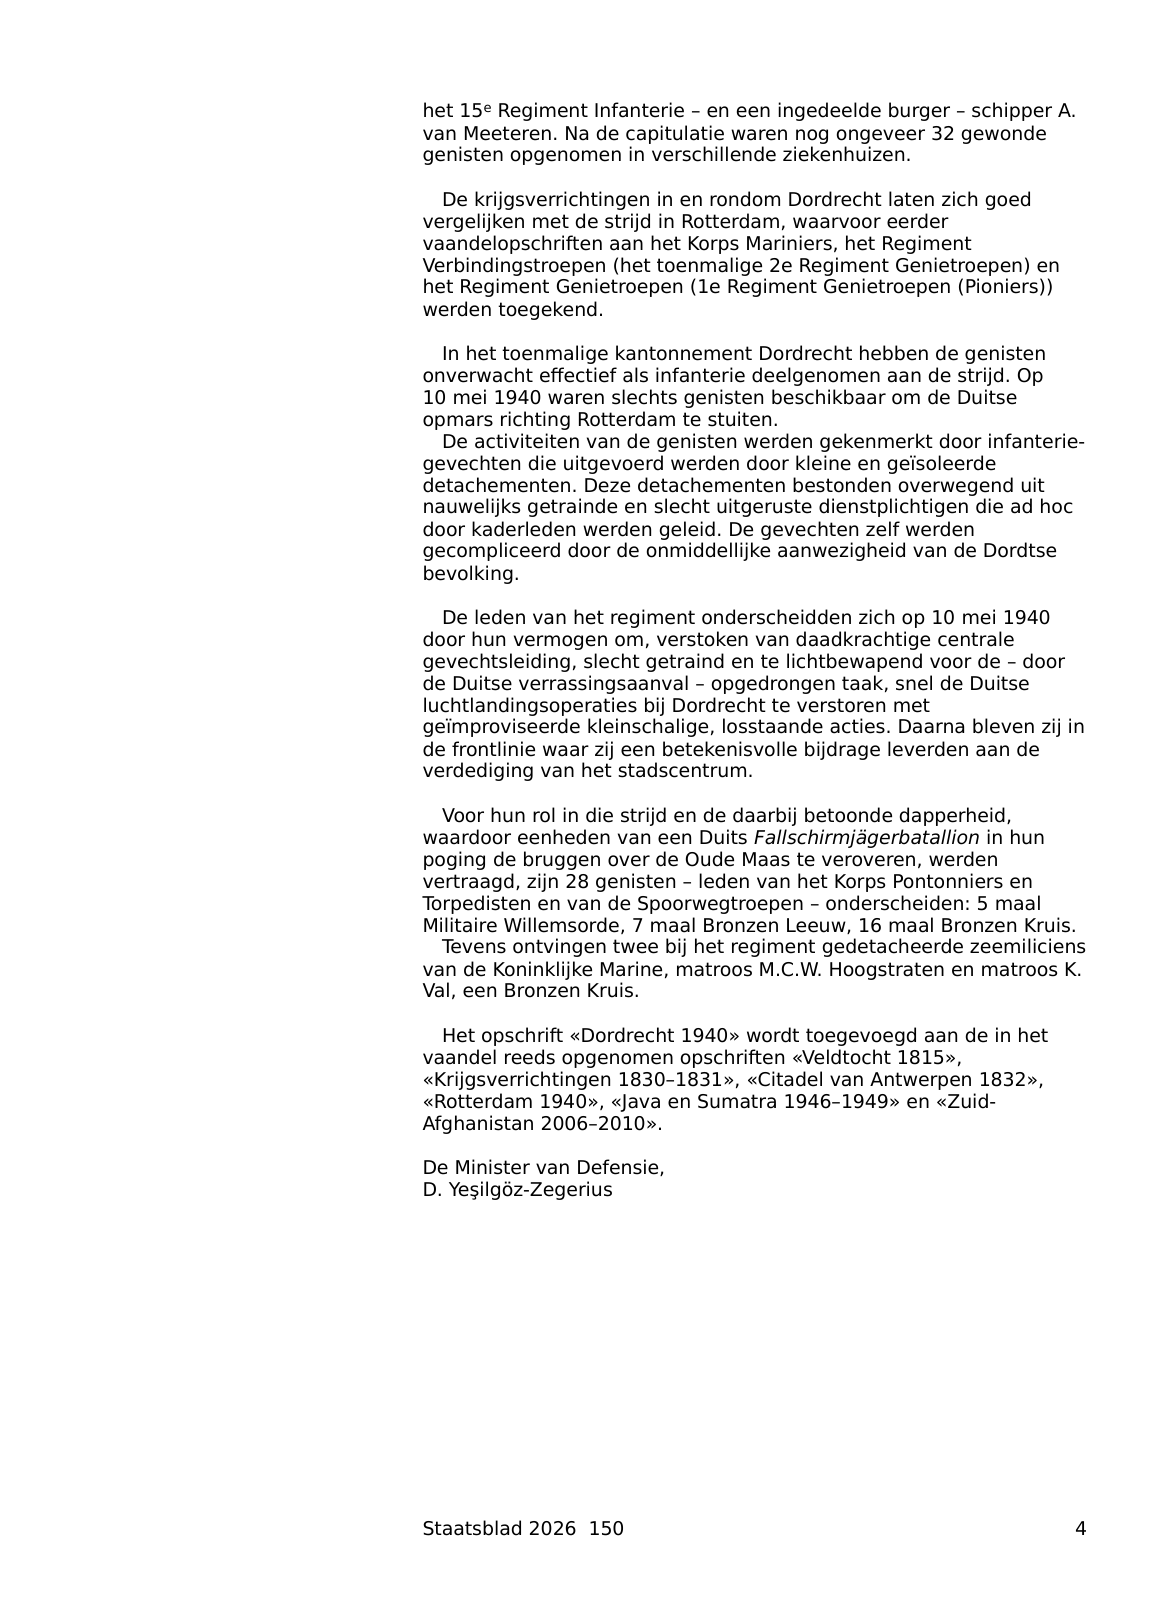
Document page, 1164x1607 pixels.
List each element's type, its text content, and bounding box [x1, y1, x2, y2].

text het 15e Regiment Infanterie – en een ingedeelde burger – schipper A. van Meeteren. Na de capitulatie waren nog ongeveer 32 gewonde genisten opgenomen in verschillende ziekenhuizen. [422, 100, 1087, 166]
text De activiteiten van de genisten werden gekenmerkt door infanterie-gevechten die uitgevoerd werden door kleine en geïsoleerde detachementen. Deze detachementen bestonden overwegend uit nauwelijks getrainde en slecht uitgeruste dienstplichtigen die ad hoc door kaderleden werden geleid. De gevechten zelf werden gecompliceerd door de onmiddellijke aanwezigheid van de Dordtse bevolking. [422, 431, 1087, 584]
text De krijgsverrichtingen in en rondom Dordrecht laten zich goed vergelijken met de strijd in Rotterdam, waarvoor eerder vaandelopschriften aan het Korps Mariniers, het Regiment Verbindingstroepen (het toenmalige 2e Regiment Genietroepen) en het Regiment Genietroepen (1e Regiment Genietroepen (Pioniers)) werden toegekend. [422, 188, 1087, 320]
text De Minister van Defensie, D. Yeşilgöz-Zegerius [422, 1157, 1087, 1201]
text Het opschrift «Dordrecht 1940» wordt toegevoegd aan de in het vaandel reeds opgenomen opschriften «Veldtocht 1815», «Krijgsverrichtingen 1830–1831», «Citadel van Antwerpen 1832», «Rotterdam 1940», «Java en Sumatra 1946–1949» en «Zuid-Afghanistan 2006–2010». [422, 1024, 1087, 1134]
text Tevens ontvingen twee bij het regiment gedetacheerde zeemiliciens van de Koninklijke Marine, matroos M.C.W. Hoogstraten en matroos K. Val, een Bronzen Kruis. [422, 936, 1087, 1002]
text Voor hun rol in die strijd en de daarbij betoonde dapperheid, waardoor eenheden van een Duits Fallschirmjägerbatallion in hun poging de bruggen over de Oude Maas te veroveren, werden vertraagd, zijn 28 genisten – leden van het Korps Pontonniers en Torpedisten en van de Spoorwegtroepen – onderscheiden: 5 maal Militaire Willemsorde, 7 maal Bronzen Leeuw, 16 maal Bronzen Kruis. [422, 804, 1087, 936]
text De leden van het regiment onderscheidden zich op 10 mei 1940 door hun vermogen om, verstoken van daadkrachtige centrale gevechtsleiding, slecht getraind en te lichtbewapend voor de – door de Duitse verrassingsaanval – opgedrongen taak, snel de Duitse luchtlandingsoperaties bij Dordrecht te verstoren met geïmproviseerde kleinschalige, losstaande acties. Daarna bleven zij in de frontlinie waar zij een betekenisvolle bijdrage leverden aan de verdediging van het stadscentrum. [422, 607, 1087, 782]
text In het toenmalige kantonnement Dordrecht hebben de genisten onverwacht effectief als infanterie deelgenomen aan de strijd. Op 10 mei 1940 waren slechts genisten beschikbaar om de Duitse opmars richting Rotterdam te stuiten. [422, 343, 1087, 431]
